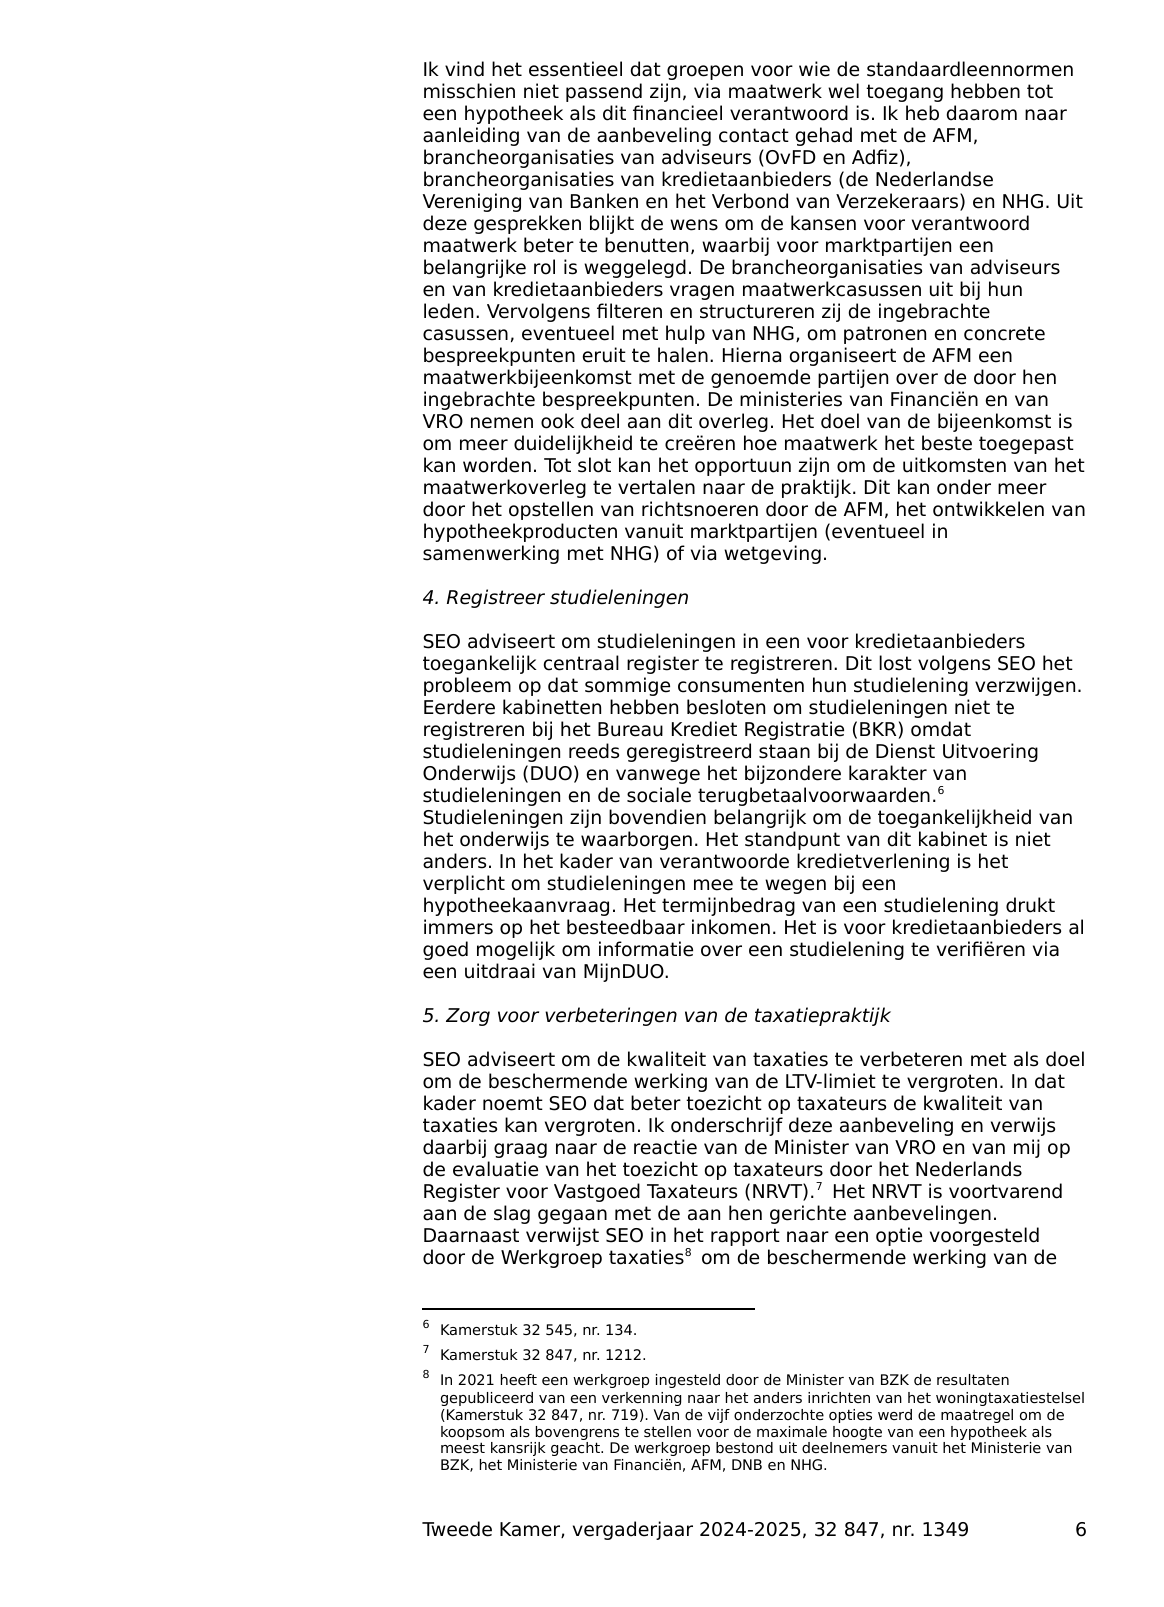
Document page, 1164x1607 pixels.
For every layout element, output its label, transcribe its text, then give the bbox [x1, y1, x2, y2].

text In 2021 heeft een werkgroep ingesteld door de Minister van BZK de resultaten gepubliceerd van een verkenning naar het anders inrichten van het woningtaxatiestelsel (Kamerstuk 32 847, nr. 719). Van de vijf onderzochte opties werd de maatregel om de koopsom als bovengrens te stellen voor de maximale hoogte van een hypotheek als meest kansrijk geacht. De werkgroep bestond uit deelnemers vanuit het Ministerie van BZK, het Ministerie van Financiën, AFM, DNB en NHG. [422, 1368, 1087, 1474]
text Ik vind het essentieel dat groepen voor wie de standaardleennormen misschien niet passend zijn, via maatwerk wel toegang hebben tot een hypotheek als dit financieel verantwoord is. Ik heb daarom naar aanleiding van de aanbeveling contact gehad met de AFM, brancheorganisaties van adviseurs (OvFD en Adfiz), brancheorganisaties van kredietaanbieders (de Nederlandse Vereniging van Banken en het Verbond van Verzekeraars) en NHG. Uit deze gesprekken blijkt de wens om de kansen voor verantwoord maatwerk beter te benutten, waarbij voor marktpartijen een belangrijke rol is weggelegd. De brancheorganisaties van adviseurs en van kredietaanbieders vragen maatwerkcasussen uit bij hun leden. Vervolgens filteren en structureren zij de ingebrachte casussen, eventueel met hulp van NHG, om patronen en concrete bespreekpunten eruit te halen. Hierna organiseert de AFM een maatwerkbijeenkomst met de genoemde partijen over de door hen ingebrachte bespreekpunten. De ministeries van Financiën en van VRO nemen ook deel aan dit overleg. Het doel van de bijeenkomst is om meer duidelijkheid te creëren hoe maatwerk het beste toegepast kan worden. Tot slot kan het opportuun zijn om de uitkomsten van het maatwerkoverleg te vertalen naar de praktijk. Dit kan onder meer door het opstellen van richtsnoeren door de AFM, het ontwikkelen van hypotheekproducten vanuit marktpartijen (eventueel in samenwerking met NHG) of via wetgeving. [422, 59, 1087, 564]
text Kamerstuk 32 847, nr. 1212. [422, 1343, 1087, 1365]
text SEO adviseert om studieleningen in een voor kredietaanbieders toegankelijk centraal register te registreren. Dit lost volgens SEO het probleem op dat sommige consumenten hun studielening verzwijgen. Eerdere kabinetten hebben besloten om studieleningen niet te registreren bij het Bureau Krediet Registratie (BKR) omdat studieleningen reeds geregistreerd staan bij de Dienst Uitvoering Onderwijs (DUO) en vanwege het bijzondere karakter van studieleningen en de sociale terugbetaalvoorwaarden. Studieleningen zijn bovendien belangrijk om de toegankelijkheid van het onderwijs te waarborgen. Het standpunt van dit kabinet is niet anders. In het kader van verantwoorde kredietverlening is het verplicht om studieleningen mee te wegen bij een hypotheekaanvraag. Het termijnbedrag van een studielening drukt immers op het besteedbaar inkomen. Het is voor kredietaanbieders al goed mogelijk om informatie over een studielening te verifiëren via een uitdraai van MijnDUO. [422, 631, 1087, 983]
subtitle 4. Registreer studieleningen [422, 587, 1087, 609]
text Kamerstuk 32 545, nr. 134. [422, 1318, 1087, 1340]
text SEO adviseert om de kwaliteit van taxaties te verbeteren met als doel om de beschermende werking van de LTV-limiet te vergroten. In dat kader noemt SEO dat beter toezicht op taxateurs de kwaliteit van taxaties kan vergroten. Ik onderschrijf deze aanbeveling en verwijs daarbij graag naar de reactie van de Minister van VRO en van mij op de evaluatie van het toezicht op taxateurs door het Nederlands Register voor Vastgoed Taxateurs (NRVT). Het NRVT is voortvarend aan de slag gegaan met de aan hen gerichte aanbevelingen. Daarnaast verwijst SEO in het rapport naar een optie voorgesteld door de Werkgroep taxaties om de beschermende werking van de [422, 1049, 1087, 1269]
subtitle 5. Zorg voor verbeteringen van de taxatiepraktijk [422, 1005, 1087, 1027]
